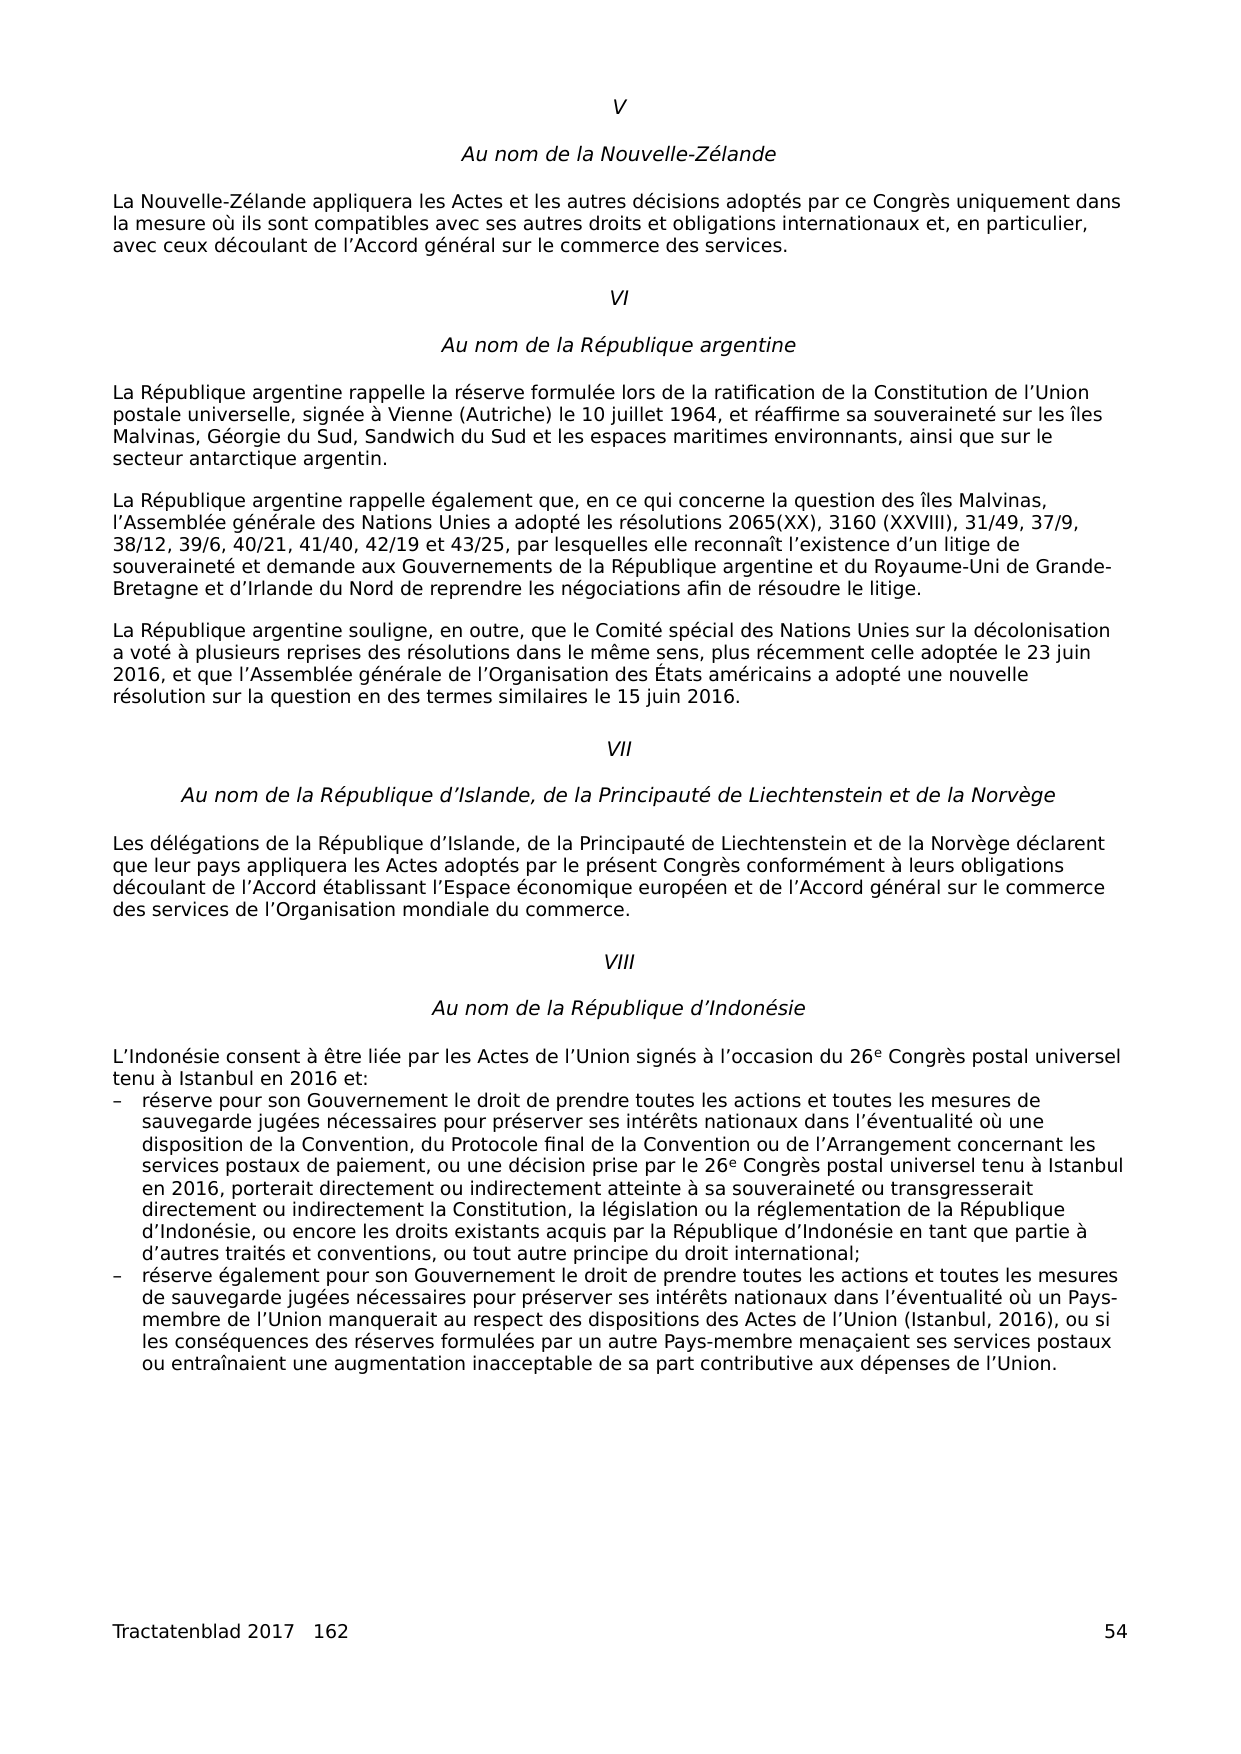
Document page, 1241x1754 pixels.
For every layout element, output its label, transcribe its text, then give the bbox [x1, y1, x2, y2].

text La République argentine rappelle la réserve formulée lors de la ratification de la Constitution de l’Union postale universelle, signée à Vienne (Autriche) le 10 juillet 1964, et réaffirme sa souveraineté sur les îles Malvinas, Géorgie du Sud, Sandwich du Sud et les espaces maritimes environnants, ainsi que sur le secteur antarctique argentin. [112, 382, 1128, 470]
subtitle VI Au nom de la République argentine [112, 287, 1128, 357]
subtitle VII Au nom de la République d’Islande, de la Principauté de Liechtenstein et de la Norvège [112, 738, 1128, 808]
text – réserve pour son Gouvernement le droit de prendre toutes les actions et toutes les mesures de sauvegarde jugées nécessaires pour préserver ses intérêts nationaux dans l’éventualité où une disposition de la Convention, du Protocole final de la Convention ou de l’Arrangement concernant les services postaux de paiement, ou une décision prise par le 26e Congrès postal universel tenu à Istanbul en 2016, porterait directement ou indirectement atteinte à sa souveraineté ou transgresserait directement ou indirectement la Constitution, la législation ou la réglementation de la République d’Indonésie, ou encore les droits existants acquis par la République d’Indonésie en tant que partie à d’autres traités et conventions, ou tout autre principe du droit international; [112, 1089, 1128, 1265]
subtitle VIII Au nom de la République d’Indonésie [112, 951, 1128, 1021]
text La Nouvelle-Zélande appliquera les Actes et les autres décisions adoptés par ce Congrès uniquement dans la mesure où ils sont compatibles avec ses autres droits et obligations internationaux et, en particulier, avec ceux découlant de l’Accord général sur le commerce des services. [112, 191, 1128, 257]
subtitle V Au nom de la Nouvelle-Zélande [112, 96, 1128, 166]
text La République argentine souligne, en outre, que le Comité spécial des Nations Unies sur la décolonisation a voté à plusieurs reprises des résolutions dans le même sens, plus récemment celle adoptée le 23 juin 2016, et que l’Assemblée générale de l’Organisation des États américains a adopté une nouvelle résolution sur la question en des termes similaires le 15 juin 2016. [112, 620, 1128, 708]
text Les délégations de la République d’Islande, de la Principauté de Liechtenstein et de la Norvège déclarent que leur pays appliquera les Actes adoptés par le présent Congrès conformément à leurs obligations découlant de l’Accord établissant l’Espace économique européen et de l’Accord général sur le commerce des services de l’Organisation mondiale du commerce. [112, 833, 1128, 921]
text L’Indonésie consent à être liée par les Actes de l’Union signés à l’occasion du 26e Congrès postal universel tenu à Istanbul en 2016 et: [112, 1046, 1128, 1089]
text – réserve également pour son Gouvernement le droit de prendre toutes les actions et toutes les mesures de sauvegarde jugées nécessaires pour préserver ses intérêts nationaux dans l’éventualité où un Pays-membre de l’Union manquerait au respect des dispositions des Actes de l’Union (Istanbul, 2016), ou si les conséquences des réserves formulées par un autre Pays-membre menaçaient ses services postaux ou entraînaient une augmentation inacceptable de sa part contributive aux dépenses de l’Union. [112, 1265, 1128, 1375]
text La République argentine rappelle également que, en ce qui concerne la question des îles Malvinas, l’Assemblée générale des Nations Unies a adopté les résolutions 2065(XX), 3160 (XXVIII), 31/49, 37/9, 38/12, 39/6, 40/21, 41/40, 42/19 et 43/25, par lesquelles elle reconnaît l’existence d’un litige de souveraineté et demande aux Gouvernements de la République argentine et du Royaume-Uni de Grande-Bretagne et d’Irlande du Nord de reprendre les négociations afin de résoudre le litige. [112, 490, 1128, 600]
